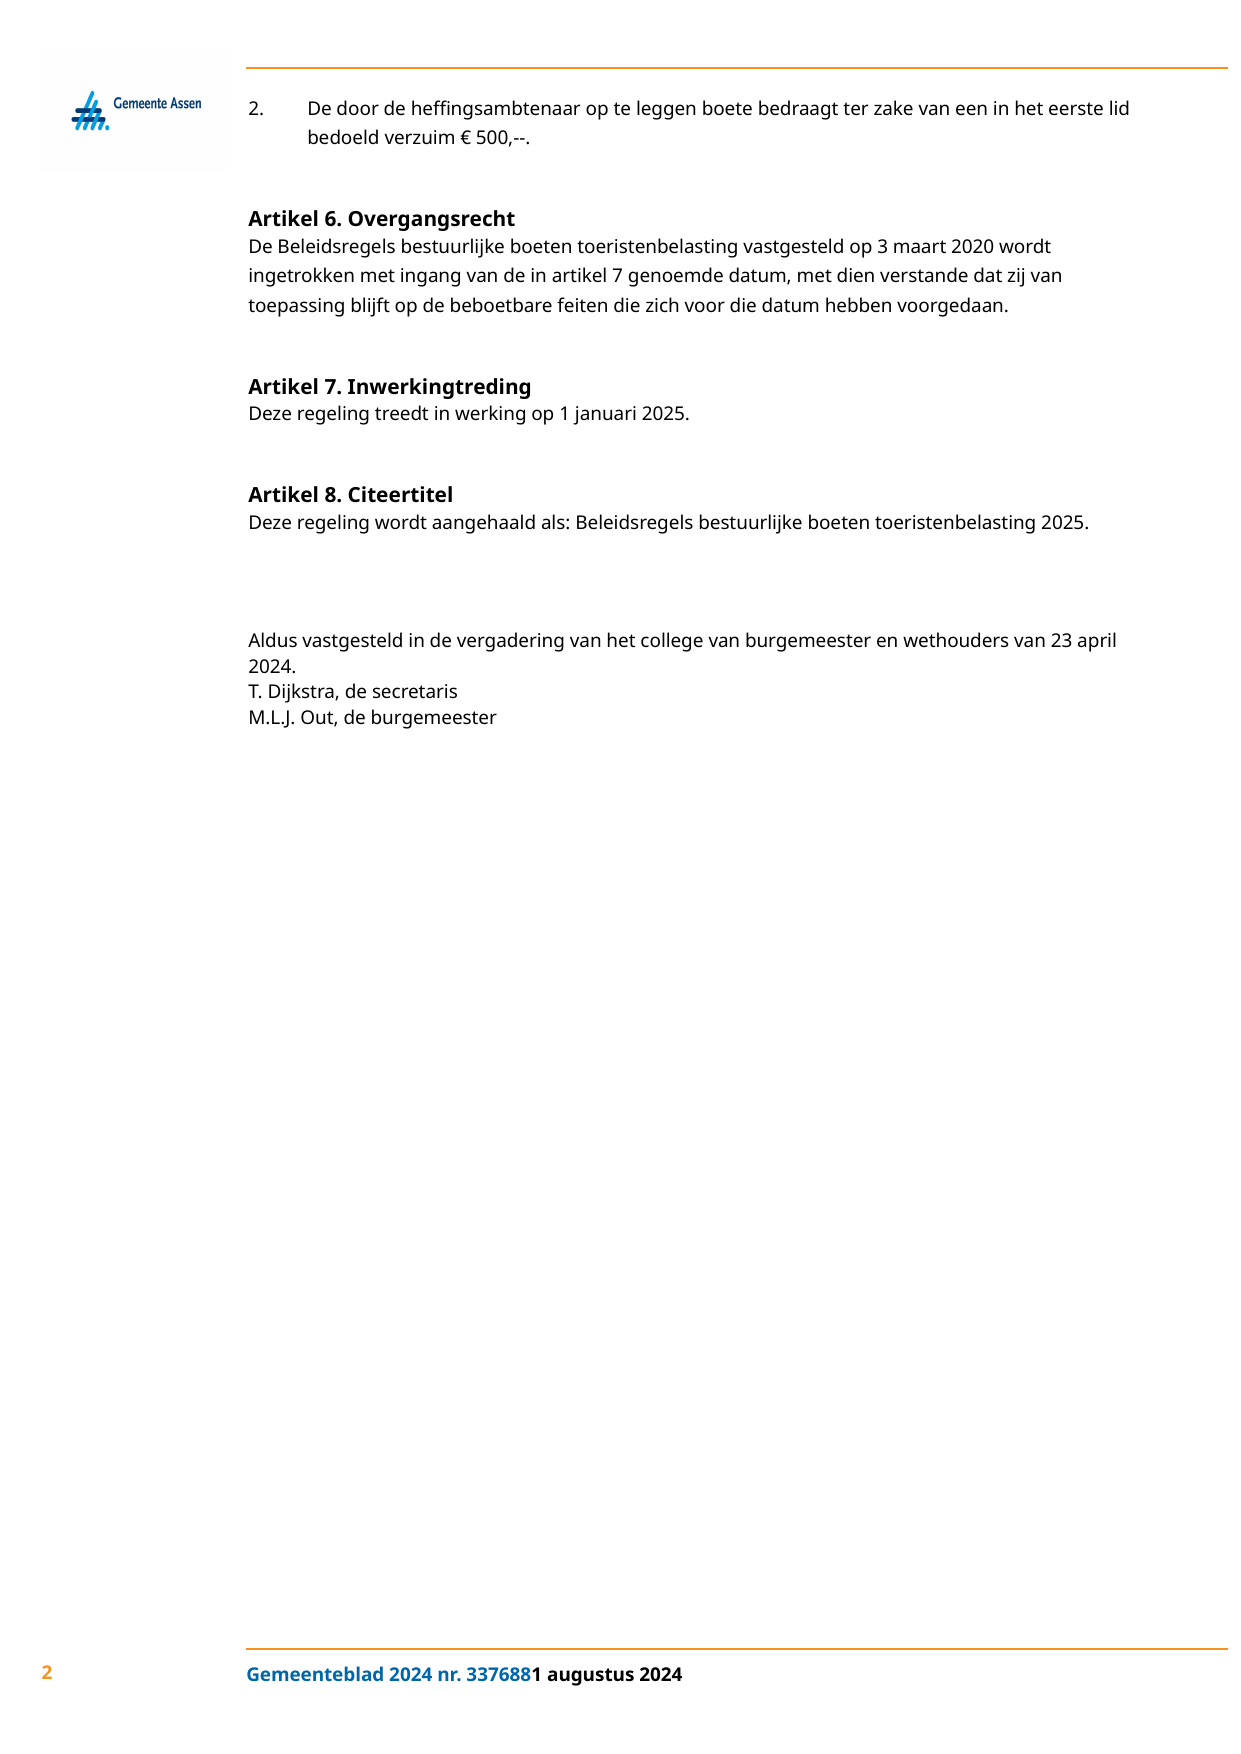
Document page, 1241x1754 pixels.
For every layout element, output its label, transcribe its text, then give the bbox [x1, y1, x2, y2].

text Artikel 8. Citeertitel [248, 480, 1152, 509]
text T. Dijkstra, de secretaris [248, 679, 1152, 704]
text Artikel 7. Inwerkingtreding [248, 372, 1152, 400]
text Artikel 6. Overgangsrecht [248, 204, 1152, 233]
list De door de heffingsambtenaar op te leggen boete bedraagt ter zake van een in het eerste lid bedoeld verzuim € 500,--. [248, 95, 1152, 150]
text De Beleidsregels bestuurlijke boeten toeristenbelasting vastgesteld op 3 maart 2020 wordt ingetrokken met ingang van de in artikel 7 genoemde datum, met dien verstande dat zij van toepassing blijft op de beboetbare feiten die zich voor die datum hebben voorgedaan. [248, 233, 1152, 318]
text M.L.J. Out, de burgemeester [248, 704, 1152, 730]
text Aldus vastgesteld in de vergadering van het college van burgemeester en wethouders van 23 april 2024. [248, 627, 1152, 679]
picture [41, 47, 231, 172]
text Deze regeling treedt in werking op 1 januari 2025. [248, 400, 1152, 426]
text Deze regeling wordt aangehaald als: Beleidsregels bestuurlijke boeten toeristenbelasting 2025. [248, 509, 1152, 534]
